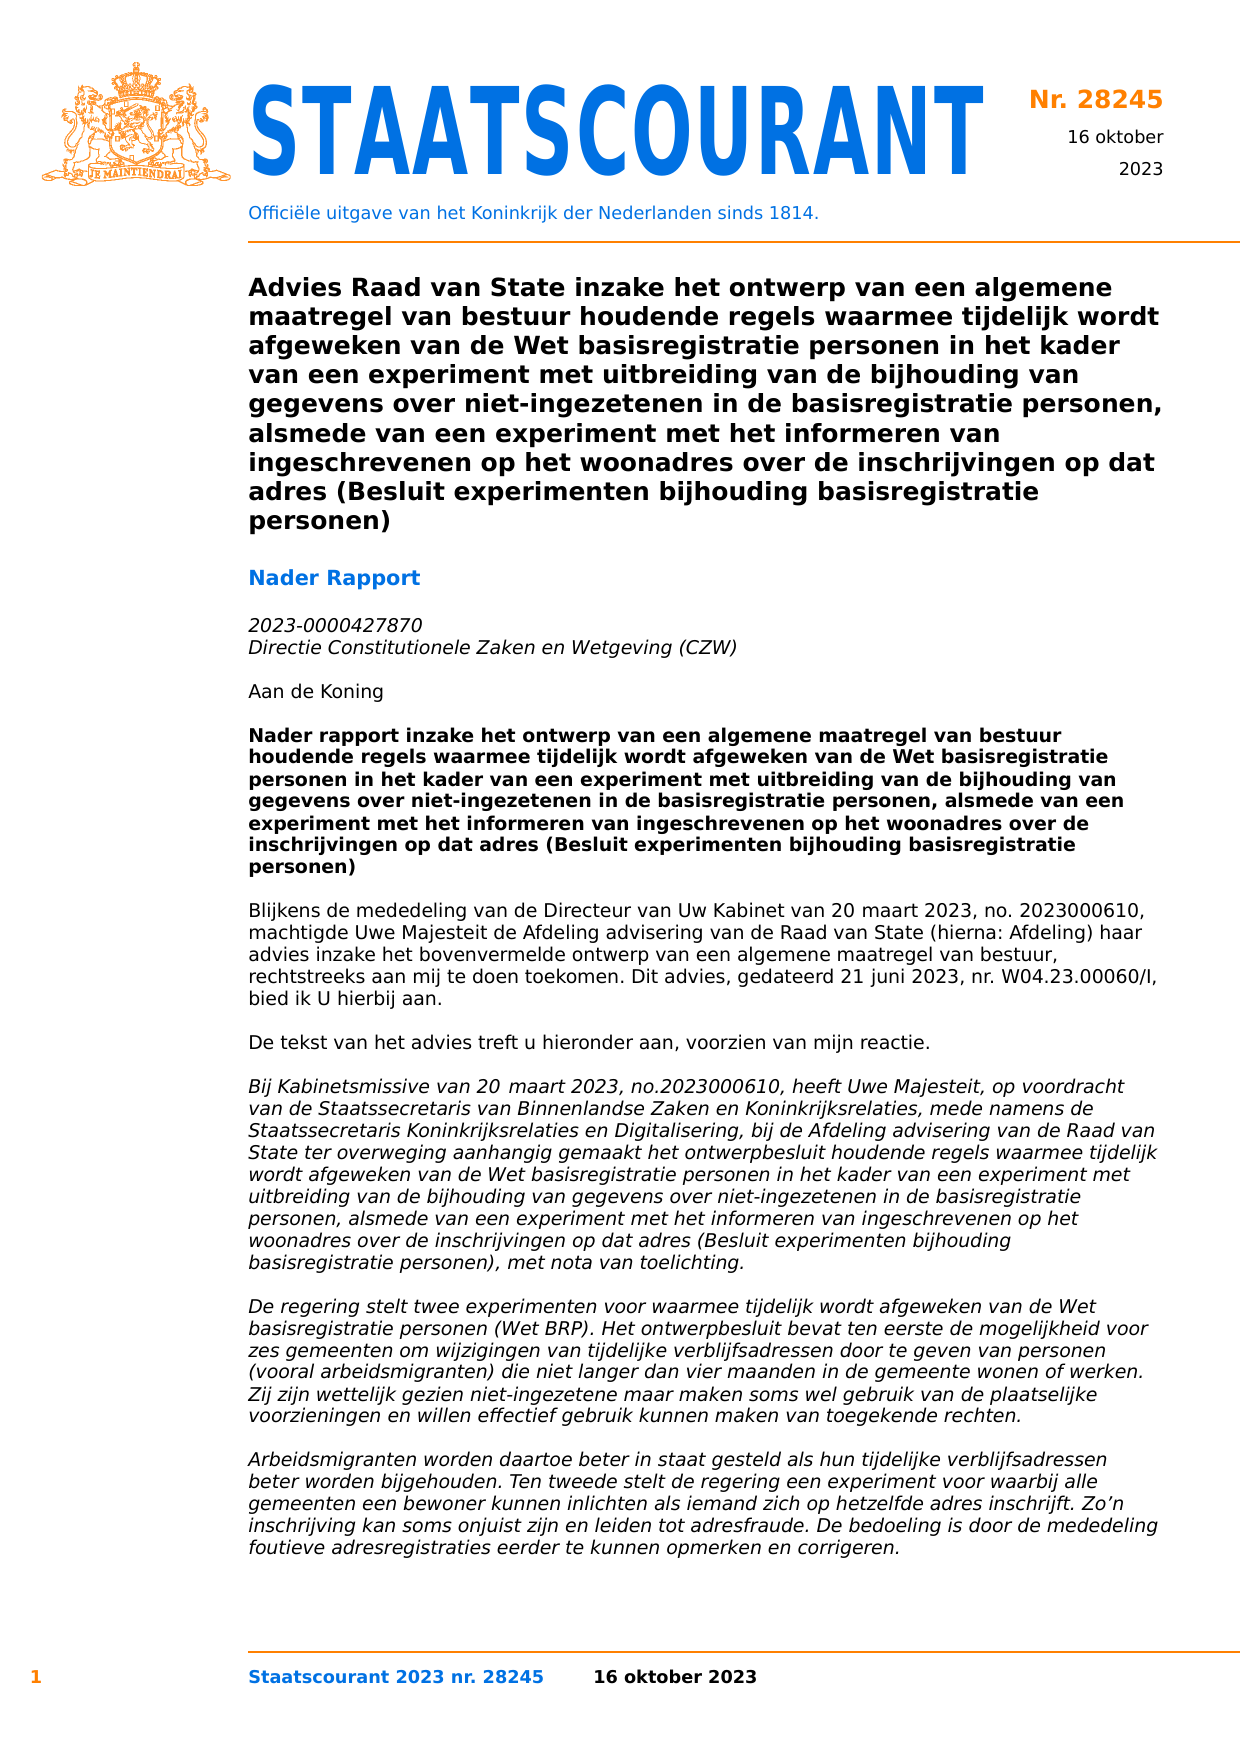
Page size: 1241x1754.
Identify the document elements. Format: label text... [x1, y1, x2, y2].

table_header [25, 62, 248, 241]
subtitle Advies Raad van State inzake het ontwerp van een algemene maatregel van bestuur houdende regels waarmee tijdelijk wordt afgeweken van de Wet basisregistratie personen in het kader van een experiment met uitbreiding van de bijhouding van gegevens over niet-ingezetenen in de basisregistratie personen, alsmede van een experiment met het informeren van ingeschrevenen op het woonadres over de inschrijvingen op dat adres (Besluit experimenten bijhouding basisregistratie personen) [248, 273, 1163, 536]
text Directie Constitutionele Zaken en Wetgeving (CZW) [248, 637, 1163, 659]
text Arbeidsmigranten worden daartoe beter in staat gesteld als hun tijdelijke verblijfsadressen beter worden bijgehouden. Ten tweede stelt de regering een experiment voor waarbij alle gemeenten een bewoner kunnen inlichten als iemand zich op hetzelfde adres inschrijft. Zo’n inschrijving kan soms onjuist zijn en leiden tot adresfraude. De bedoeling is door de mededeling foutieve adresregistraties eerder te kunnen opmerken en corrigeren. [248, 1449, 1163, 1559]
table_cell 2023 [998, 153, 1240, 203]
text Nader rapport inzake het ontwerp van een algemene maatregel van bestuur houdende regels waarmee tijdelijk wordt afgeweken van de Wet basisregistratie personen in het kader van een experiment met uitbreiding van de bijhouding van gegevens over niet-ingezetenen in de basisregistratie personen, alsmede van een experiment met het informeren van ingeschrevenen op het woonadres over de inschrijvingen op dat adres (Besluit experimenten bijhouding basisregistratie personen) [248, 724, 1163, 878]
text De regering stelt twee experimenten voor waarmee tijdelijk wordt afgeweken van de Wet basisregistratie personen (Wet BRP). Het ontwerpbesluit bevat ten eerste de mogelijkheid voor zes gemeenten om wijzigingen van tijdelijke verblijfsadressen door te geven van personen (vooral arbeidsmigranten) die niet langer dan vier maanden in de gemeente wonen of werken. Zij zijn wettelijk gezien niet-ingezetene maar maken soms wel gebruik van de plaatselijke voorzieningen en willen effectief gebruik kunnen maken van toegekende rechten. [248, 1296, 1163, 1427]
table_header STAATSCOURANT [248, 62, 998, 203]
text De tekst van het advies treft u hieronder aan, voorzien van mijn reactie. [248, 1032, 1163, 1054]
table_header Nr. 28245 [998, 62, 1240, 121]
text Aan de Koning [248, 681, 1163, 703]
picture [41, 62, 231, 186]
table_cell Officiële uitgave van het Koninkrijk der Nederlanden sinds 1814. [248, 203, 1240, 241]
text 2023-0000427870 [248, 615, 1163, 637]
text Bij Kabinetsmissive van 20 maart 2023, no.2023000610, heeft Uwe Majesteit, op voordracht van de Staatssecretaris van Binnenlandse Zaken en Koninkrijksrelaties, mede namens de Staatssecretaris Koninkrijksrelaties en Digitalisering, bij de Afdeling advisering van de Raad van State ter overweging aanhangig gemaakt het ontwerpbesluit houdende regels waarmee tijdelijk wordt afgeweken van de Wet basisregistratie personen in het kader van een experiment met uitbreiding van de bijhouding van gegevens over niet-ingezetenen in de basisregistratie personen, alsmede van een experiment met het informeren van ingeschrevenen op het woonadres over de inschrijvingen op dat adres (Besluit experimenten bijhouding basisregistratie personen), met nota van toelichting. [248, 1076, 1163, 1274]
subtitle Nader Rapport [248, 566, 1163, 590]
text Blijkens de mededeling van de Directeur van Uw Kabinet van 20 maart 2023, no. 2023000610, machtigde Uwe Majesteit de Afdeling advisering van de Raad van State (hierna: Afdeling) haar advies inzake het bovenvermelde ontwerp van een algemene maatregel van bestuur, rechtstreeks aan mij te doen toekomen. Dit advies, gedateerd 21 juni 2023, nr. W04.23.00060/I, bied ik U hierbij aan. [248, 900, 1163, 1010]
table_cell 16 oktober [998, 121, 1240, 153]
